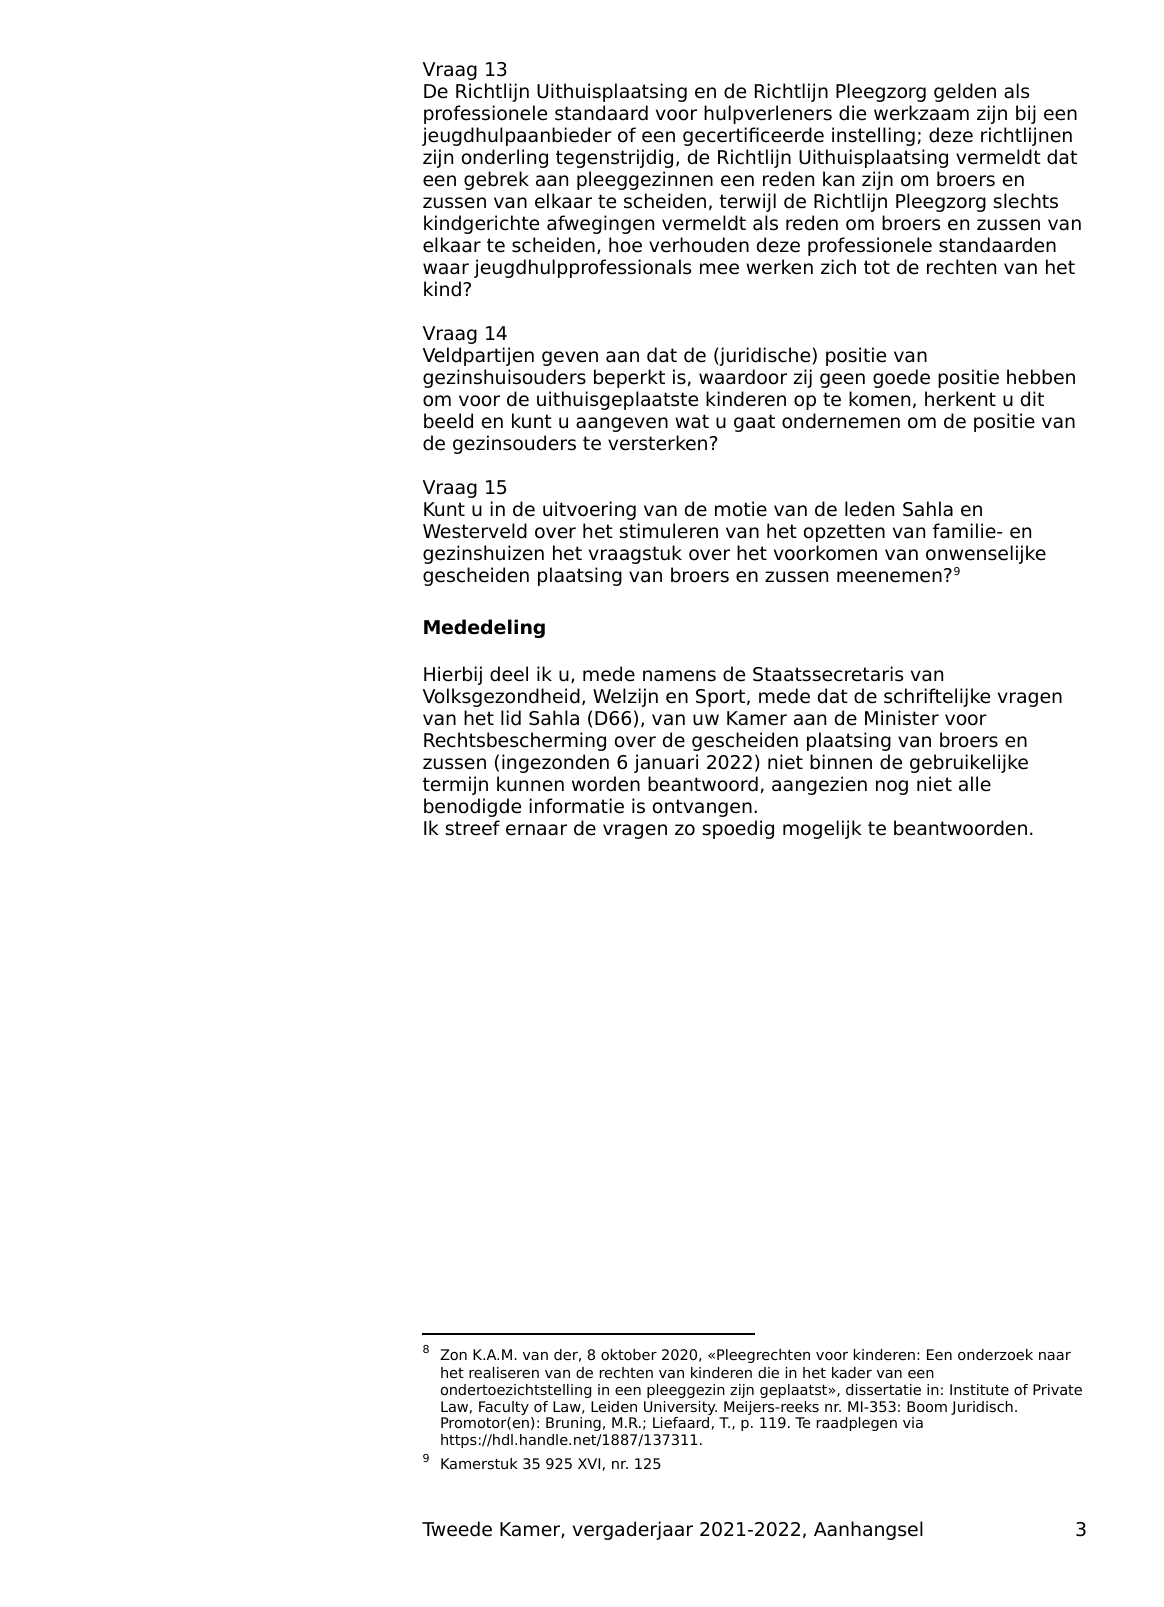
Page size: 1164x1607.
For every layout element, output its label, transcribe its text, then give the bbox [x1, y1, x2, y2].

text Vraag 15 [422, 477, 1087, 499]
subtitle Mededeling [422, 617, 1087, 639]
text Veldpartijen geven aan dat de (juridische) positie van gezinshuisouders beperkt is, waardoor zij geen goede positie hebben om voor de uithuisgeplaatste kinderen op te komen, herkent u dit beeld en kunt u aangeven wat u gaat ondernemen om de positie van de gezinsouders te versterken? [422, 345, 1087, 455]
text De Richtlijn Uithuisplaatsing en de Richtlijn Pleegzorg gelden als professionele standaard voor hulpverleners die werkzaam zijn bij een jeugdhulpaanbieder of een gecertificeerde instelling; deze richtlijnen zijn onderling tegenstrijdig, de Richtlijn Uithuisplaatsing vermeldt dat een gebrek aan pleeggezinnen een reden kan zijn om broers en zussen van elkaar te scheiden, terwijl de Richtlijn Pleegzorg slechts kindgerichte afwegingen vermeldt als reden om broers en zussen van elkaar te scheiden, hoe verhouden deze professionele standaarden waar jeugdhulpprofessionals mee werken zich tot de rechten van het kind? [422, 81, 1087, 301]
text Kunt u in de uitvoering van de motie van de leden Sahla en Westerveld over het stimuleren van het opzetten van familie- en gezinshuizen het vraagstuk over het voorkomen van onwenselijke gescheiden plaatsing van broers en zussen meenemen? [422, 499, 1087, 587]
text Vraag 13 [422, 59, 1087, 81]
text Hierbij deel ik u, mede namens de Staatssecretaris van Volksgezondheid, Welzijn en Sport, mede dat de schriftelijke vragen van het lid Sahla (D66), van uw Kamer aan de Minister voor Rechtsbescherming over de gescheiden plaatsing van broers en zussen (ingezonden 6 januari 2022) niet binnen de gebruikelijke termijn kunnen worden beantwoord, aangezien nog niet alle benodigde informatie is ontvangen. [422, 664, 1087, 818]
text Vraag 14 [422, 323, 1087, 345]
text Zon K.A.M. van der, 8 oktober 2020, «Pleegrechten voor kinderen: Een onderzoek naar het realiseren van de rechten van kinderen die in het kader van een ondertoezichtstelling in een pleeggezin zijn geplaatst», dissertatie in: Institute of Private Law, Faculty of Law, Leiden University. Meijers-reeks nr. MI-353: Boom Juridisch. Promotor(en): Bruning, M.R.; Liefaard, T., p. 119. Te raadplegen via https://hdl.handle.net/1887/137311. [422, 1343, 1087, 1449]
text Kamerstuk 35 925 XVI, nr. 125 [422, 1452, 1087, 1474]
text Ik streef ernaar de vragen zo spoedig mogelijk te beantwoorden. [422, 818, 1087, 840]
